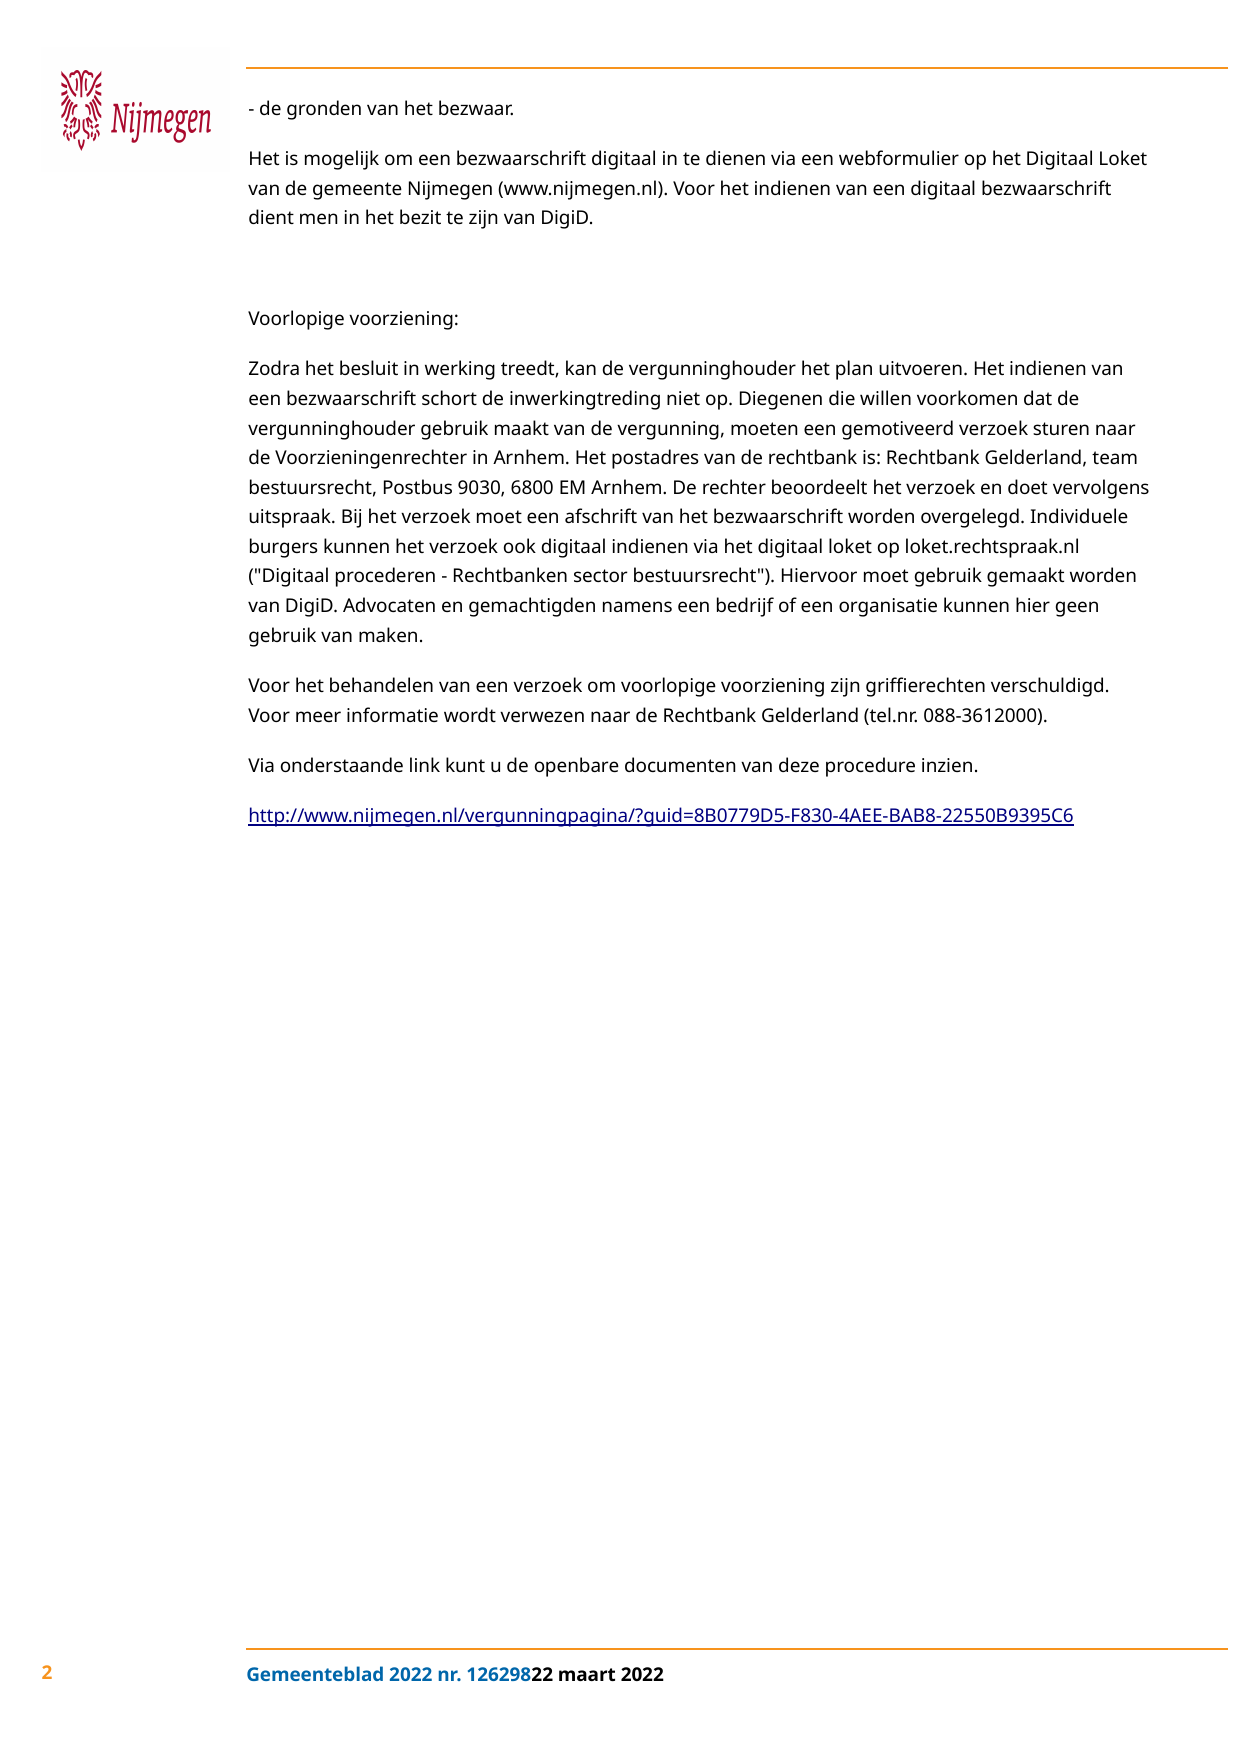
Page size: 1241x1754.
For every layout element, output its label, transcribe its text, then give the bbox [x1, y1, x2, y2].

text Via onderstaande link kunt u de openbare documenten van deze procedure inzien. [248, 752, 1152, 778]
text Het is mogelijk om een bezwaarschrift digitaal in te dienen via een webformulier op het Digitaal Loket van de gemeente Nijmegen (www.nijmegen.nl). Voor het indienen van een digitaal bezwaarschrift dient men in het bezit te zijn van DigiD. [248, 145, 1152, 230]
text Voor het behandelen van een verzoek om voorlopige voorziening zijn griffierechten verschuldigd. Voor meer informatie wordt verwezen naar de Rechtbank Gelderland (tel.nr. 088-3612000). [248, 672, 1152, 728]
text Voorlopige voorziening: [248, 305, 1152, 331]
text http://www.nijmegen.nl/vergunningpagina/?guid=8B0779D5-F830-4AEE-BAB8-22550B9395C6 [248, 803, 1152, 828]
text - de gronden van het bezwaar. [248, 95, 1152, 121]
text Zodra het besluit in werking treedt, kan de vergunninghouder het plan uitvoeren. Het indienen van een bezwaarschrift schort de inwerkingtreding niet op. Diegenen die willen voorkomen dat de vergunninghouder gebruik maakt van de vergunning, moeten een gemotiveerd verzoek sturen naar de Voorzieningenrechter in Arnhem. Het postadres van de rechtbank is: Rechtbank Gelderland, team bestuursrecht, Postbus 9030, 6800 EM Arnhem. De rechter beoordeelt het verzoek en doet vervolgens uitspraak. Bij het verzoek moet een afschrift van het bezwaarschrift worden overgelegd. Individuele burgers kunnen het verzoek ook digitaal indienen via het digitaal loket op loket.rechtspraak.nl ("Digitaal procederen - Rechtbanken sector bestuursrecht"). Hiervoor moet gebruik gemaakt worden van DigiD. Advocaten en gemachtigden namens een bedrijf of een organisatie kunnen hier geen gebruik van maken. [248, 356, 1152, 648]
picture [41, 47, 231, 172]
